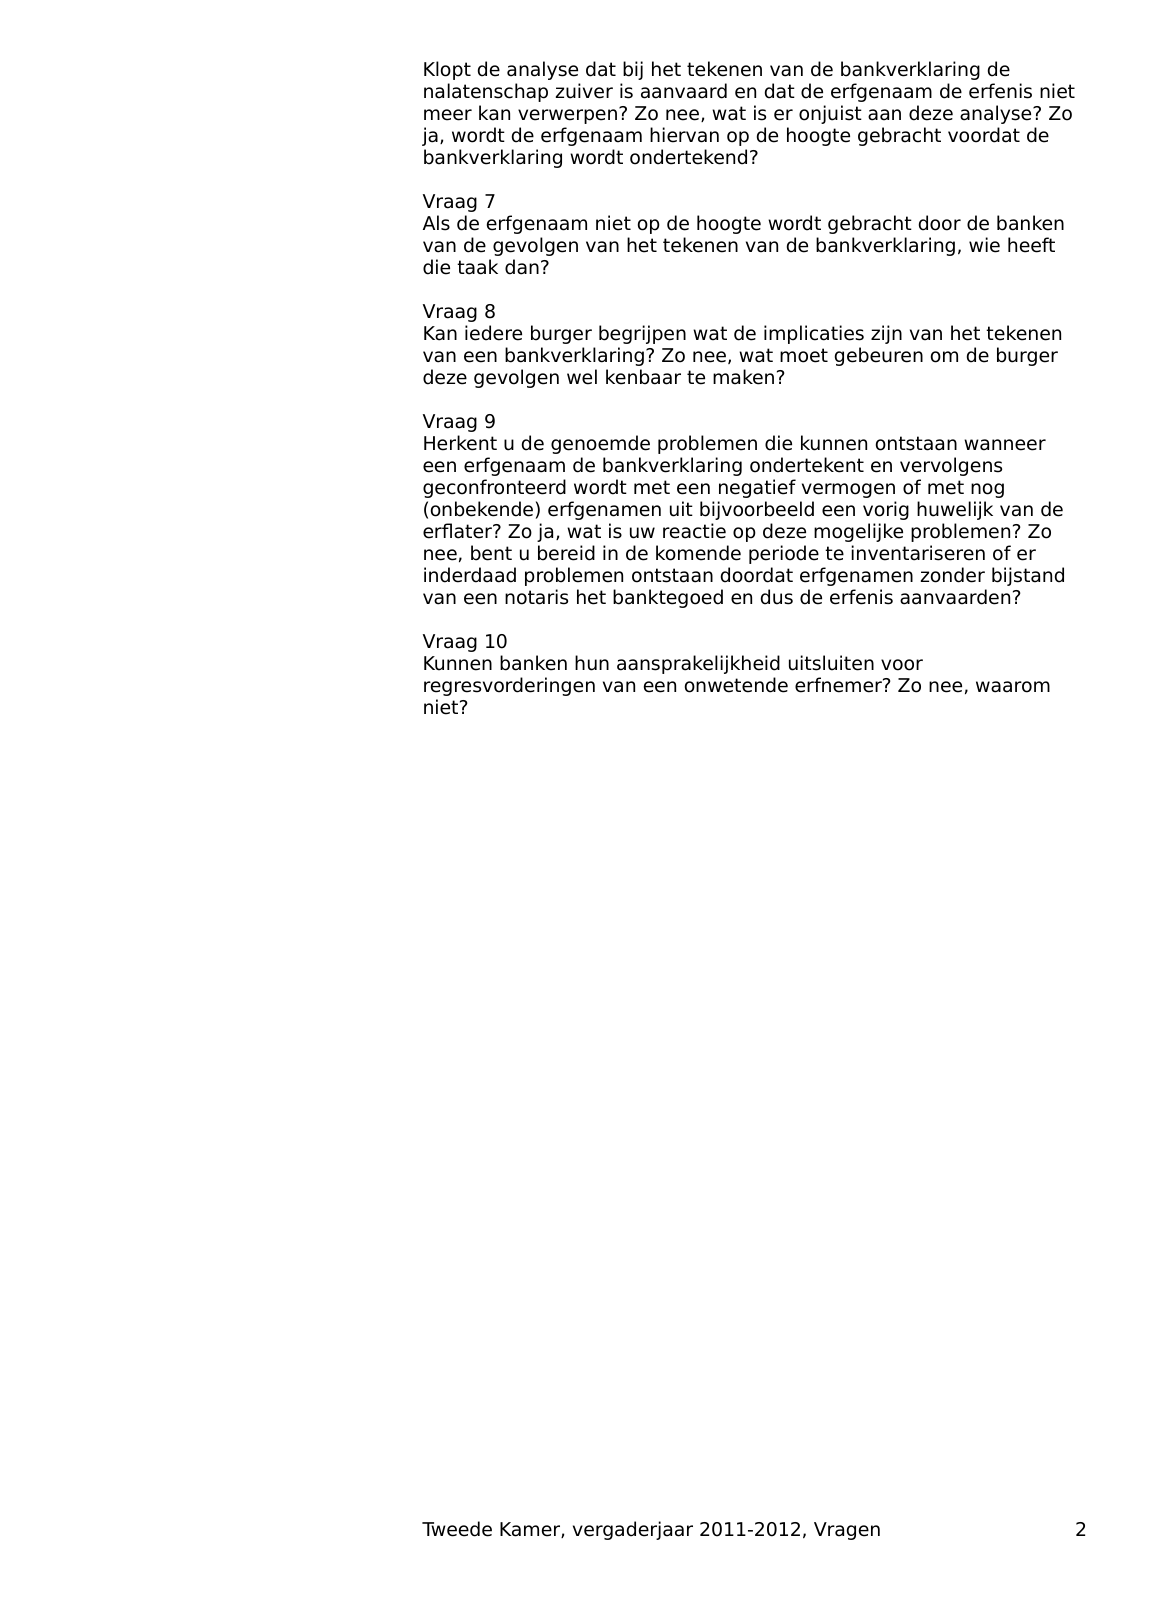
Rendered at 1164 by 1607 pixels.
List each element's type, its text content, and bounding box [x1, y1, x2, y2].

text Vraag 8 [422, 301, 1087, 323]
text Vraag 7 [422, 191, 1087, 213]
text Als de erfgenaam niet op de hoogte wordt gebracht door de banken van de gevolgen van het tekenen van de bankverklaring, wie heeft die taak dan? [422, 213, 1087, 279]
text Kunnen banken hun aansprakelijkheid uitsluiten voor regresvorderingen van een onwetende erfnemer? Zo nee, waarom niet? [422, 653, 1087, 719]
text Klopt de analyse dat bij het tekenen van de bankverklaring de nalatenschap zuiver is aanvaard en dat de erfgenaam de erfenis niet meer kan verwerpen? Zo nee, wat is er onjuist aan deze analyse? Zo ja, wordt de erfgenaam hiervan op de hoogte gebracht voordat de bankverklaring wordt ondertekend? [422, 59, 1087, 169]
text Herkent u de genoemde problemen die kunnen ontstaan wanneer een erfgenaam de bankverklaring ondertekent en vervolgens geconfronteerd wordt met een negatief vermogen of met nog (onbekende) erfgenamen uit bijvoorbeeld een vorig huwelijk van de erflater? Zo ja, wat is uw reactie op deze mogelijke problemen? Zo nee, bent u bereid in de komende periode te inventariseren of er inderdaad problemen ontstaan doordat erfgenamen zonder bijstand van een notaris het banktegoed en dus de erfenis aanvaarden? [422, 433, 1087, 609]
text Kan iedere burger begrijpen wat de implicaties zijn van het tekenen van een bankverklaring? Zo nee, wat moet gebeuren om de burger deze gevolgen wel kenbaar te maken? [422, 323, 1087, 389]
text Vraag 10 [422, 631, 1087, 653]
text Vraag 9 [422, 411, 1087, 433]
